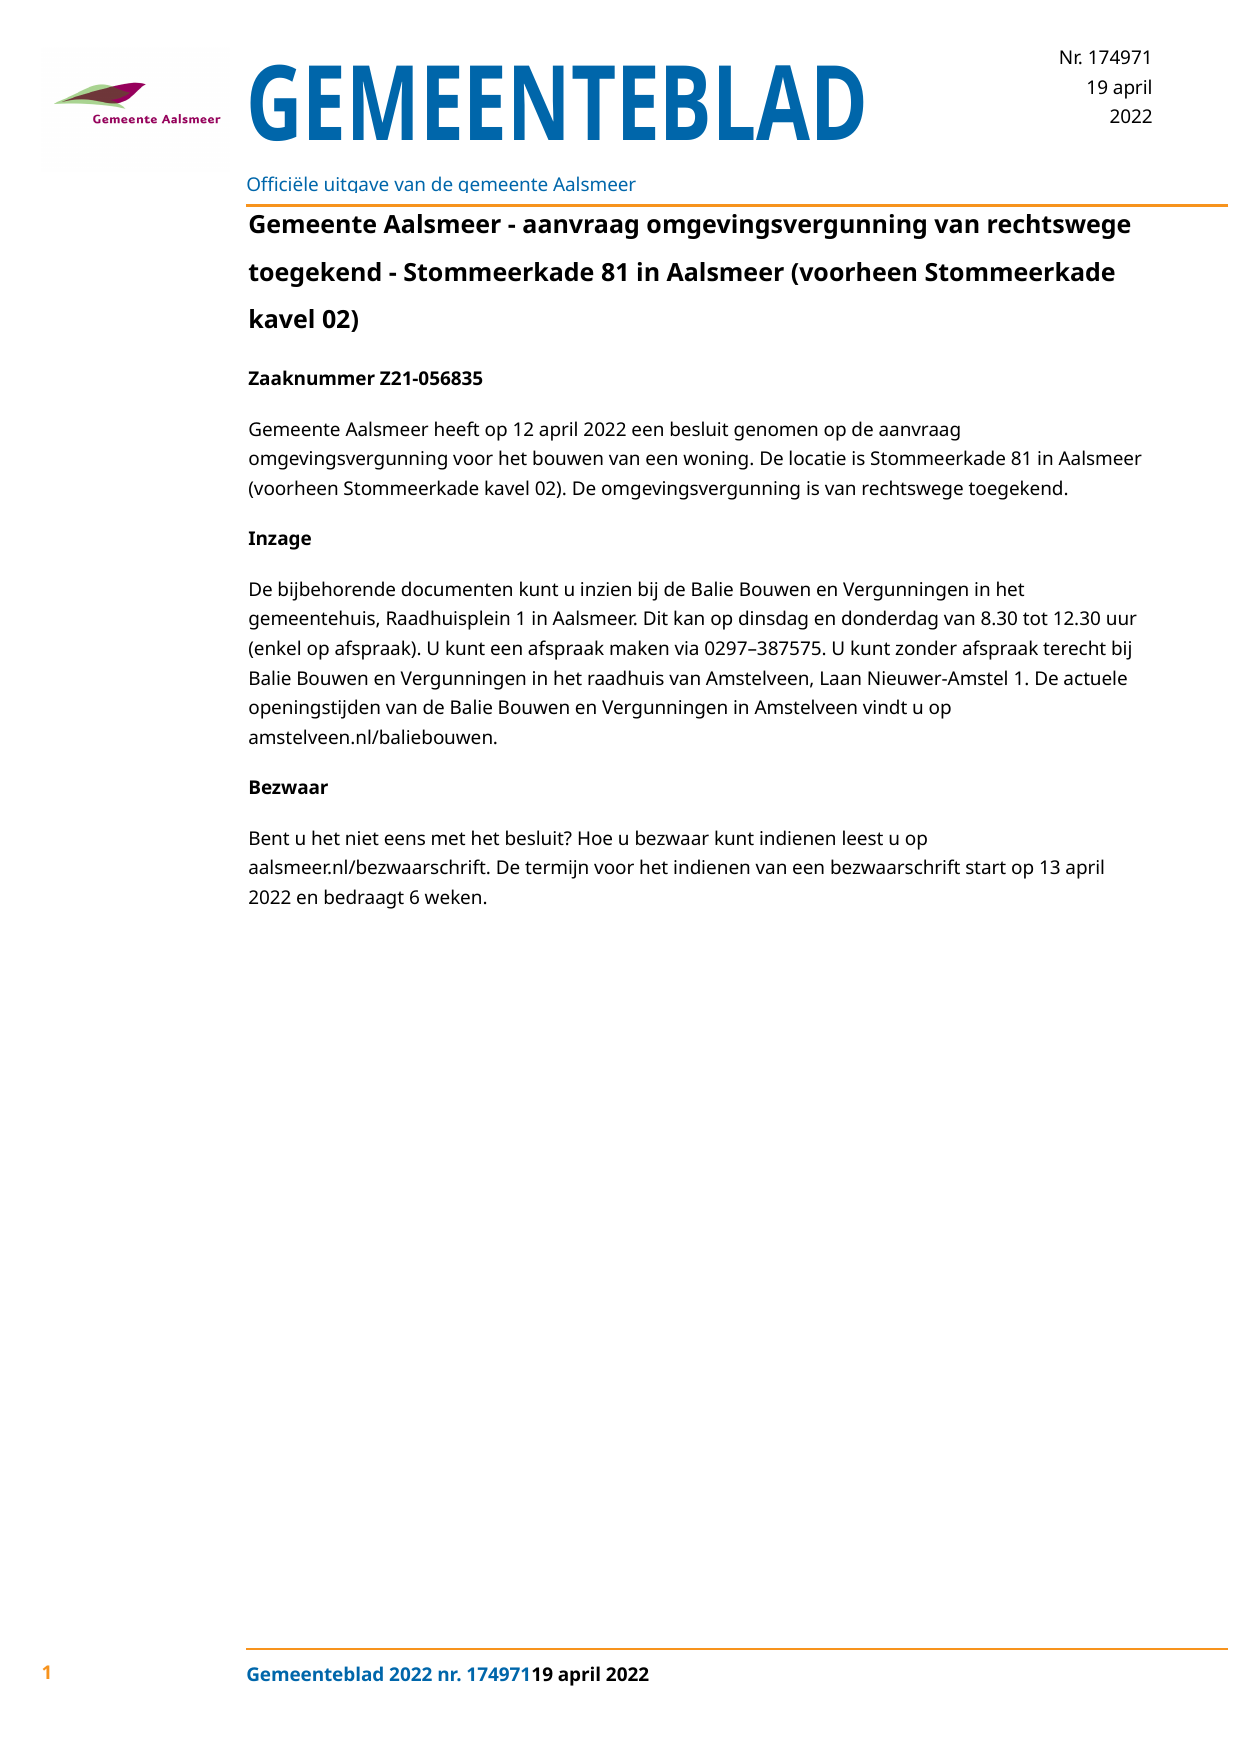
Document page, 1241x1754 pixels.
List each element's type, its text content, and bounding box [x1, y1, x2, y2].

text Zaaknummer Z21-056835 [248, 366, 1152, 391]
picture [41, 47, 231, 172]
text Gemeente Aalsmeer - aanvraag omgevingsvergunning van rechtswege toegekend - Stommeerkade 81 in Aalsmeer (voorheen Stommeerkade kavel 02) [248, 207, 1152, 336]
text Bent u het niet eens met het besluit? Hoe u bezwaar kunt indienen leest u op aalsmeer.nl/bezwaarschrift. De termijn voor het indienen van een bezwaarschrift start op 13 april 2022 en bedraagt 6 weken. [248, 825, 1152, 909]
text Gemeente Aalsmeer heeft op 12 april 2022 een besluit genomen op de aanvraag omgevingsvergunning voor het bouwen van een woning. De locatie is Stommeerkade 81 in Aalsmeer (voorheen Stommeerkade kavel 02). De omgevingsvergunning is van rechtswege toegekend. [248, 416, 1152, 501]
text De bijbehorende documenten kunt u inzien bij de Balie Bouwen en Vergunningen in het gemeentehuis, Raadhuisplein 1 in Aalsmeer. Dit kan op dinsdag en donderdag van 8.30 tot 12.30 uur (enkel op afspraak). U kunt een afspraak maken via 0297–387575. U kunt zonder afspraak terecht bij Balie Bouwen en Vergunningen in het raadhuis van Amstelveen, Laan Nieuwer-Amstel 1. De actuele openingstijden van de Balie Bouwen en Vergunningen in Amstelveen vindt u op amstelveen.nl/baliebouwen. [248, 576, 1152, 749]
text Inzage [248, 526, 1152, 551]
text Bezwaar [248, 774, 1152, 800]
